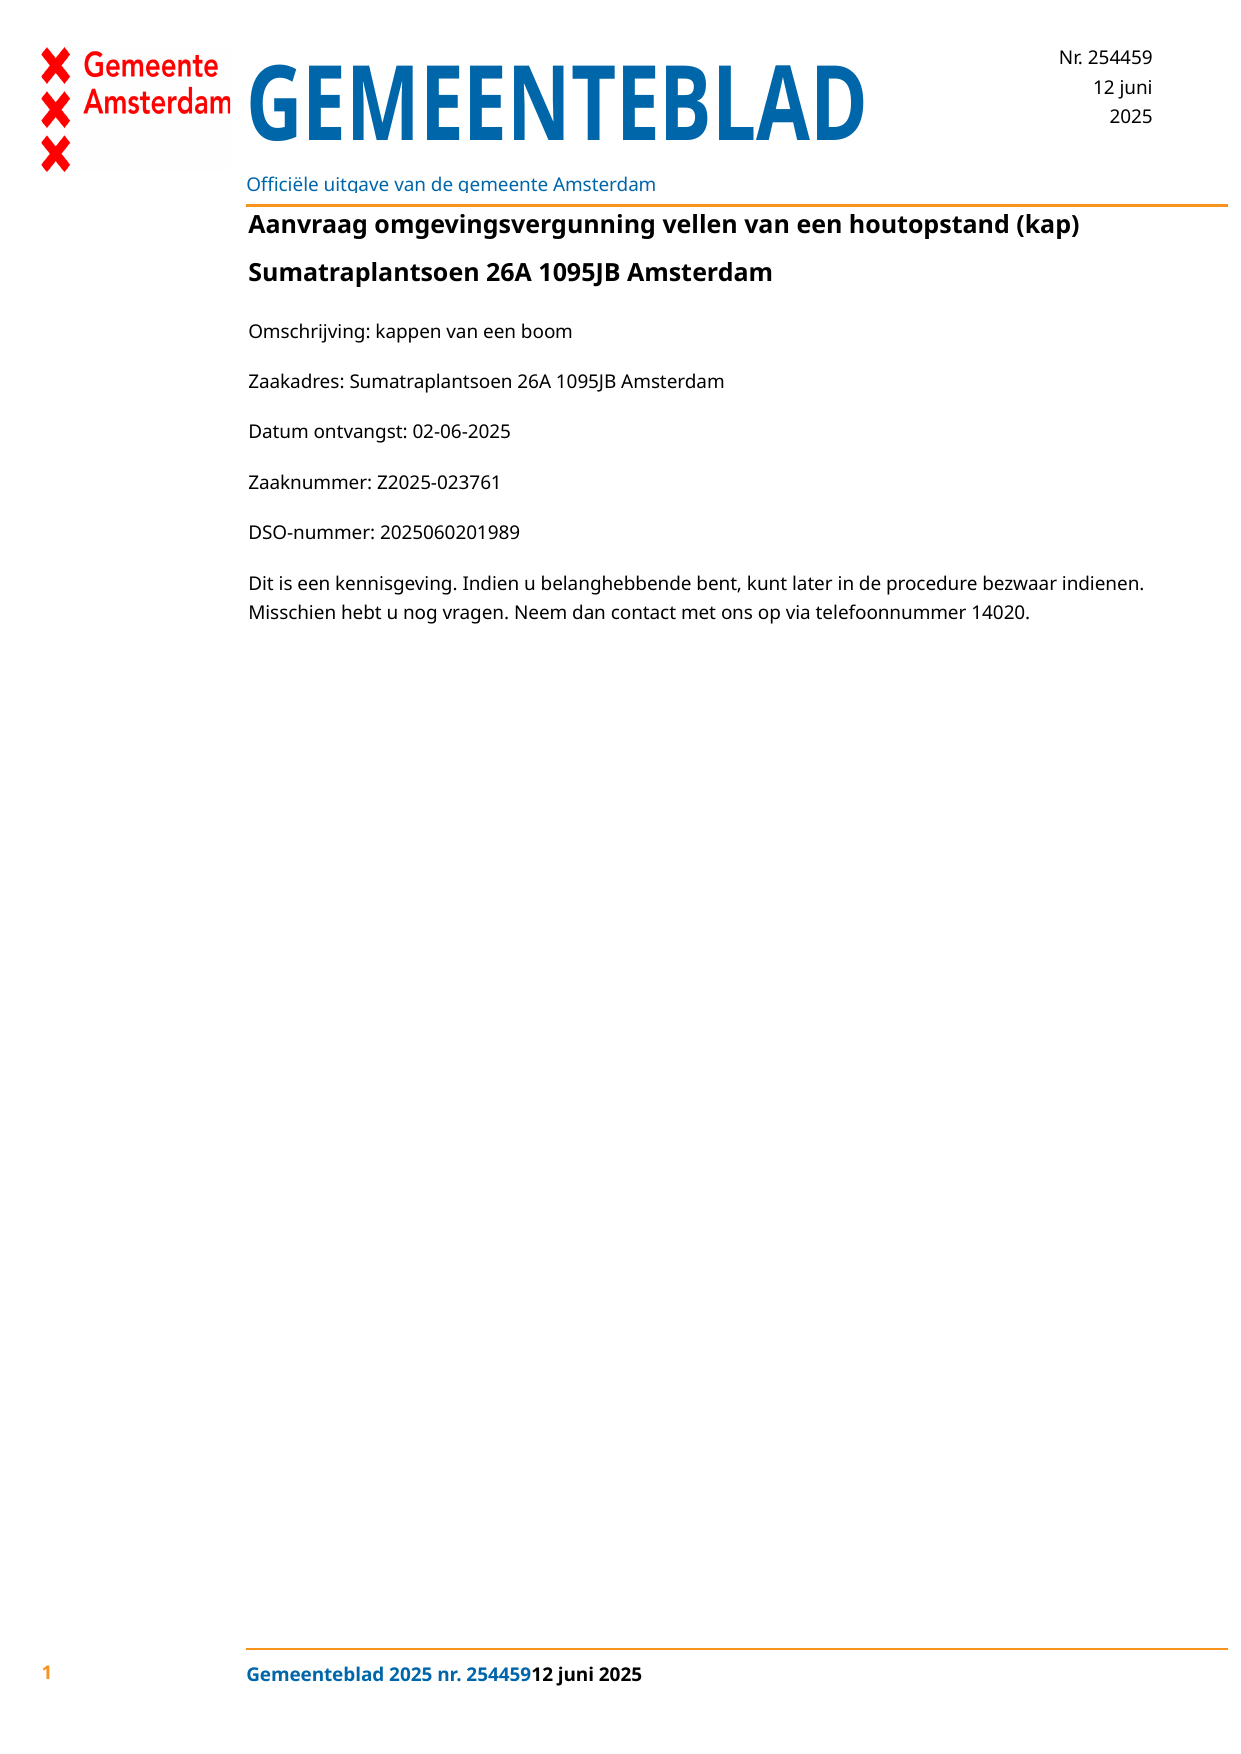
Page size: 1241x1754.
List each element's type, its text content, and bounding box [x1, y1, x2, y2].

text Datum ontvangst: 02-06-2025 [248, 419, 1152, 444]
text Zaaknummer: Z2025-023761 [248, 469, 1152, 495]
text Omschrijving: kappen van een boom [248, 318, 1152, 344]
text Dit is een kennisgeving. Indien u belanghebbende bent, kunt later in de procedure bezwaar indienen. Misschien hebt u nog vragen. Neem dan contact met ons op via telefoonnummer 14020. [248, 570, 1152, 625]
text Aanvraag omgevingsvergunning vellen van een houtopstand (kap) Sumatraplantsoen 26A 1095JB Amsterdam [248, 207, 1152, 288]
text Zaakadres: Sumatraplantsoen 26A 1095JB Amsterdam [248, 368, 1152, 394]
picture [41, 47, 231, 172]
text DSO-nummer: 2025060201989 [248, 519, 1152, 545]
